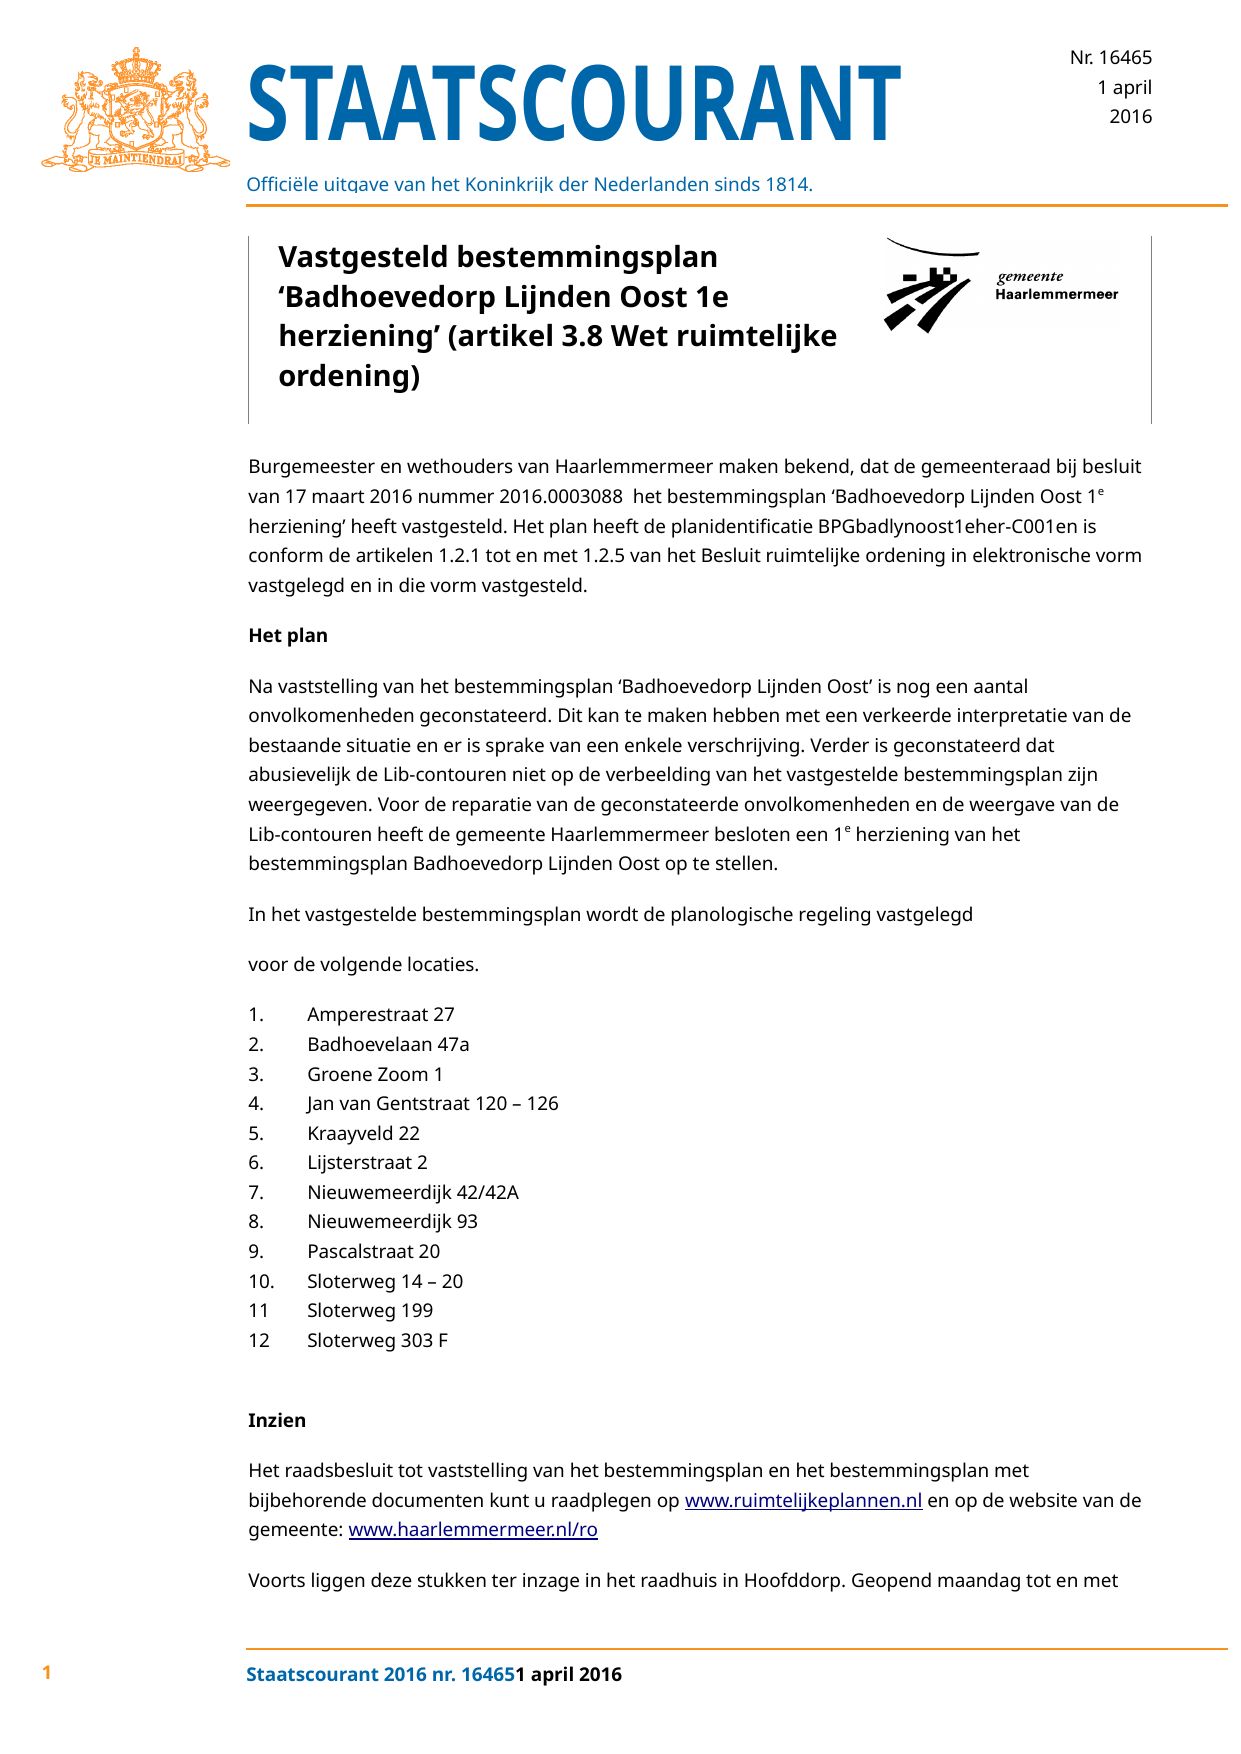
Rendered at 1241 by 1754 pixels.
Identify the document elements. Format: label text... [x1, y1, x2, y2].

text Burgemeester en wethouders van Haarlemmermeer maken bekend, dat de gemeenteraad bij besluit van 17 maart 2016 nummer 2016.0003088 het bestemmingsplan ‘Badhoevedorp Lijnden Oost 1e herziening’ heeft vastgesteld. Het plan heeft de planidentificatie BPGbadlynoost1eher-C001en is conform de artikelen 1.2.1 tot en met 1.2.5 van het Besluit ruimtelijke ordening in elektronische vorm vastgelegd en in die vorm vastgesteld. [248, 454, 1152, 598]
text Het raadsbesluit tot vaststelling van het bestemmingsplan en het bestemmingsplan met bijbehorende documenten kunt u raadplegen op www.ruimtelijkeplannen.nl en op de website van de gemeente: www.haarlemmermeer.nl/ro [248, 1457, 1152, 1542]
text In het vastgestelde bestemmingsplan wordt de planologische regeling vastgelegd [248, 901, 1152, 926]
table_header [850, 236, 1151, 424]
text voor de volgende locaties. [248, 951, 1152, 977]
list Groene Zoom 1 [248, 1061, 1152, 1086]
list Kraayveld 22 [248, 1120, 1152, 1146]
list Sloterweg 14 – 20 [248, 1268, 1152, 1293]
list Badhoevelaan 47a [248, 1031, 1152, 1057]
list Pascalstraat 20 [248, 1238, 1152, 1264]
list Amperestraat 27 [248, 1002, 1152, 1027]
list Nieuwemeerdijk 42/42A [248, 1179, 1152, 1205]
text Voorts liggen deze stukken ter inzage in het raadhuis in Hoofddorp. Geopend maandag tot en met [248, 1567, 1152, 1593]
picture [882, 236, 1119, 334]
table_header Vastgesteld bestemmingsplan ‘Badhoevedorp Lijnden Oost 1e herziening’ (artikel 3.8 Wet ruimtelijke ordening) [249, 236, 850, 424]
list Lijsterstraat 2 [248, 1149, 1152, 1175]
text Het plan [248, 622, 1152, 648]
list Sloterweg 199 [248, 1297, 1152, 1323]
list Sloterweg 303 F [248, 1327, 1152, 1353]
picture [41, 47, 231, 172]
text Na vaststelling van het bestemmingsplan ‘Badhoevedorp Lijnden Oost’ is nog een aantal onvolkomenheden geconstateerd. Dit kan te maken hebben met een verkeerde interpretatie van de bestaande situatie en er is sprake van een enkele verschrijving. Verder is geconstateerd dat abusievelijk de Lib-contouren niet op de verbeelding van het vastgestelde bestemmingsplan zijn weergegeven. Voor de reparatie van de geconstateerde onvolkomenheden en de weergave van de Lib-contouren heeft de gemeente Haarlemmermeer besloten een 1e herziening van het bestemmingsplan Badhoevedorp Lijnden Oost op te stellen. [248, 673, 1152, 876]
list Jan van Gentstraat 120 – 126 [248, 1090, 1152, 1116]
text Inzien [248, 1407, 1152, 1433]
list Nieuwemeerdijk 93 [248, 1209, 1152, 1234]
